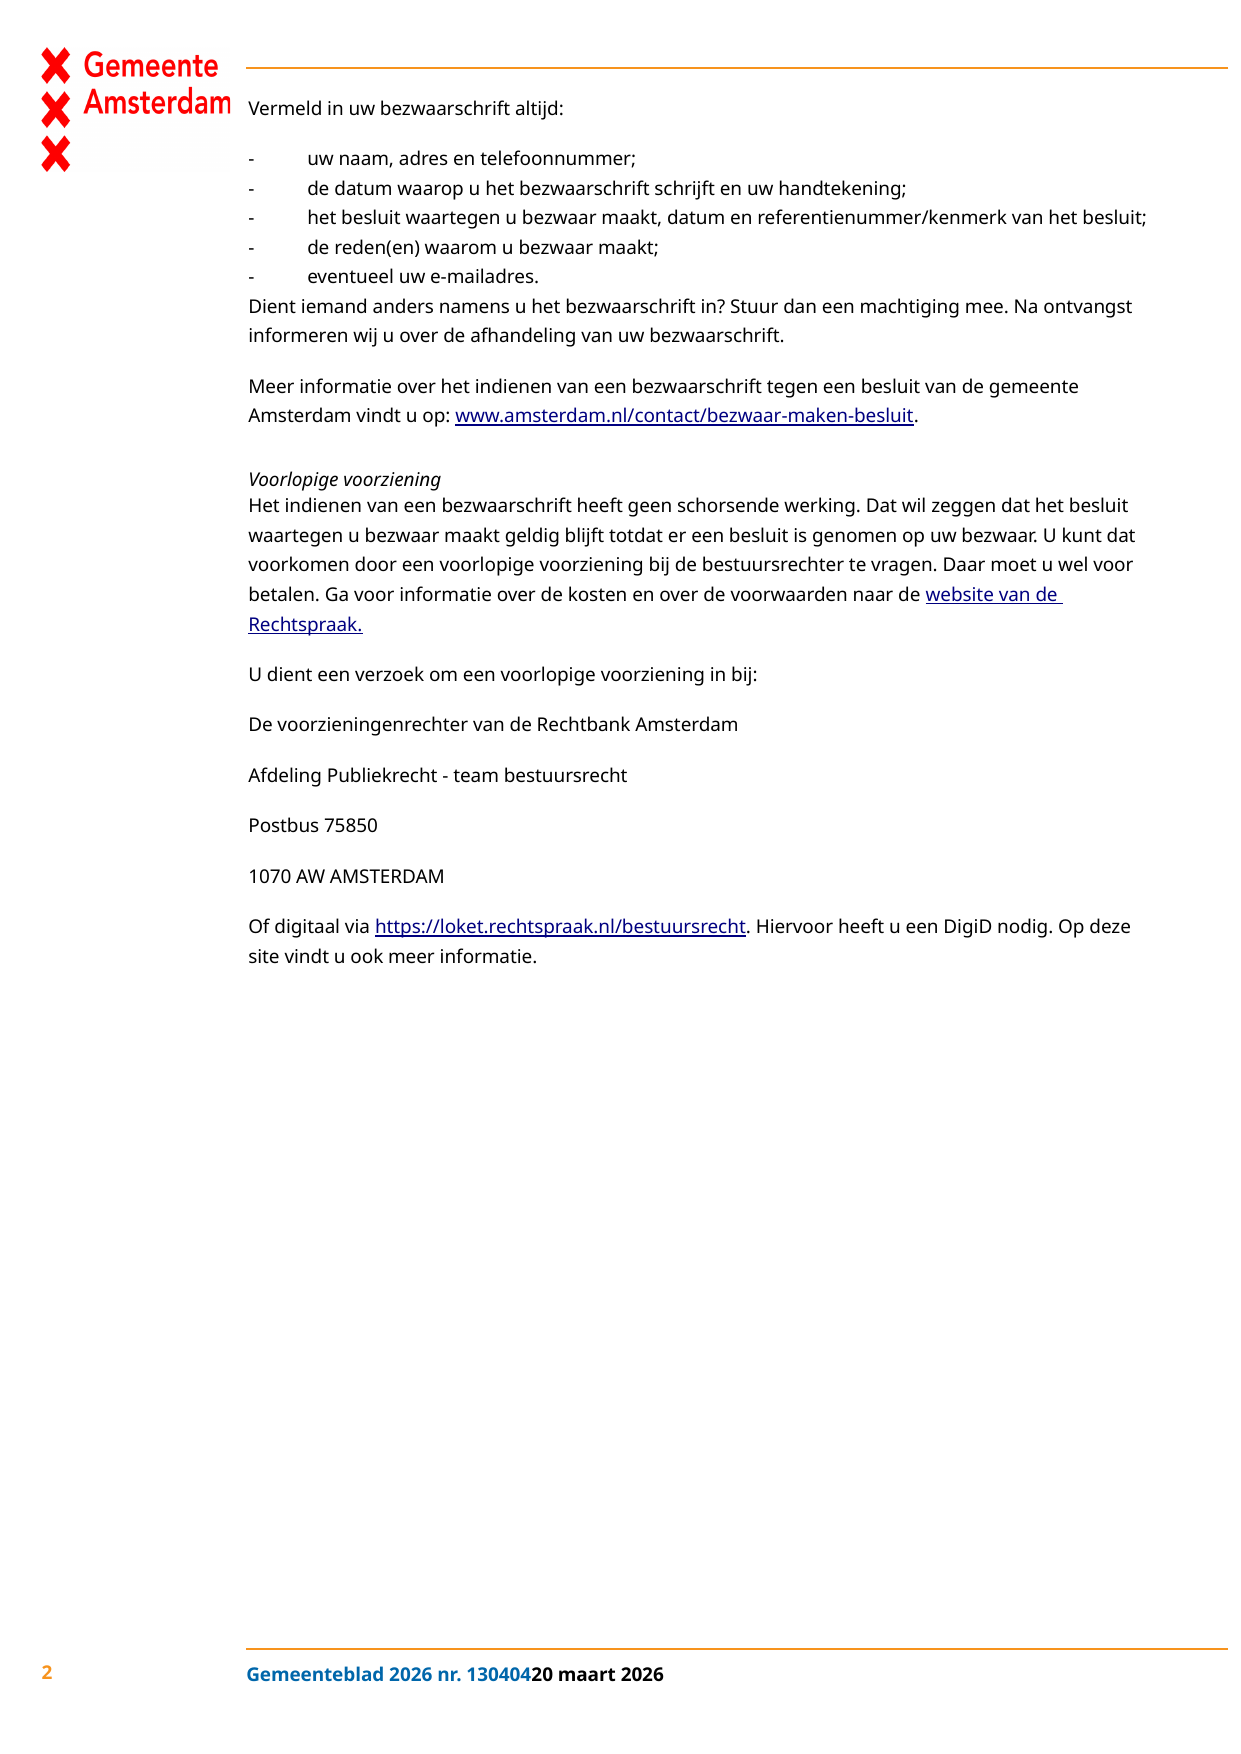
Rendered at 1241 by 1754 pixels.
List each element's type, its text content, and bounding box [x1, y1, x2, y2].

list de datum waarop u het bezwaarschrift schrijft en uw handtekening; [248, 175, 1152, 201]
text Dient iemand anders namens u het bezwaarschrift in? Stuur dan een machtiging mee. Na ontvangst informeren wij u over de afhandeling van uw bezwaarschrift. [248, 293, 1152, 348]
text 1070 AW AMSTERDAM [248, 863, 1152, 888]
text Postbus 75850 [248, 812, 1152, 838]
list de reden(en) waarom u bezwaar maakt; [248, 234, 1152, 260]
text Vermeld in uw bezwaarschrift altijd: [248, 95, 1152, 121]
text Afdeling Publiekrecht - team bestuursrecht [248, 762, 1152, 788]
text Meer informatie over het indienen van een bezwaarschrift tegen een besluit van de gemeente Amsterdam vindt u op: www.amsterdam.nl/contact/bezwaar-maken-besluit. [248, 373, 1152, 428]
list eventueel uw e-mailadres. [248, 263, 1152, 289]
text Het indienen van een bezwaarschrift heeft geen schorsende werking. Dat wil zeggen dat het besluit waartegen u bezwaar maakt geldig blijft totdat er een besluit is genomen op uw bezwaar. U kunt dat voorkomen door een voorlopige voorziening bij de bestuursrechter te vragen. Daar moet u wel voor betalen. Ga voor informatie over de kosten en over de voorwaarden naar de website van de Rechtspraak. [248, 492, 1152, 636]
text De voorzieningenrechter van de Rechtbank Amsterdam [248, 712, 1152, 737]
text Voorlopige voorziening [248, 467, 1152, 492]
list het besluit waartegen u bezwaar maakt, datum en referentienummer/kenmerk van het besluit; [248, 204, 1152, 230]
text U dient een verzoek om een voorlopige voorziening in bij: [248, 661, 1152, 687]
list uw naam, adres en telefoonnummer; [248, 145, 1152, 171]
picture [41, 47, 231, 172]
text Of digitaal via https://loket.rechtspraak.nl/bestuursrecht. Hiervoor heeft u een DigiD nodig. Op deze site vindt u ook meer informatie. [248, 913, 1152, 968]
